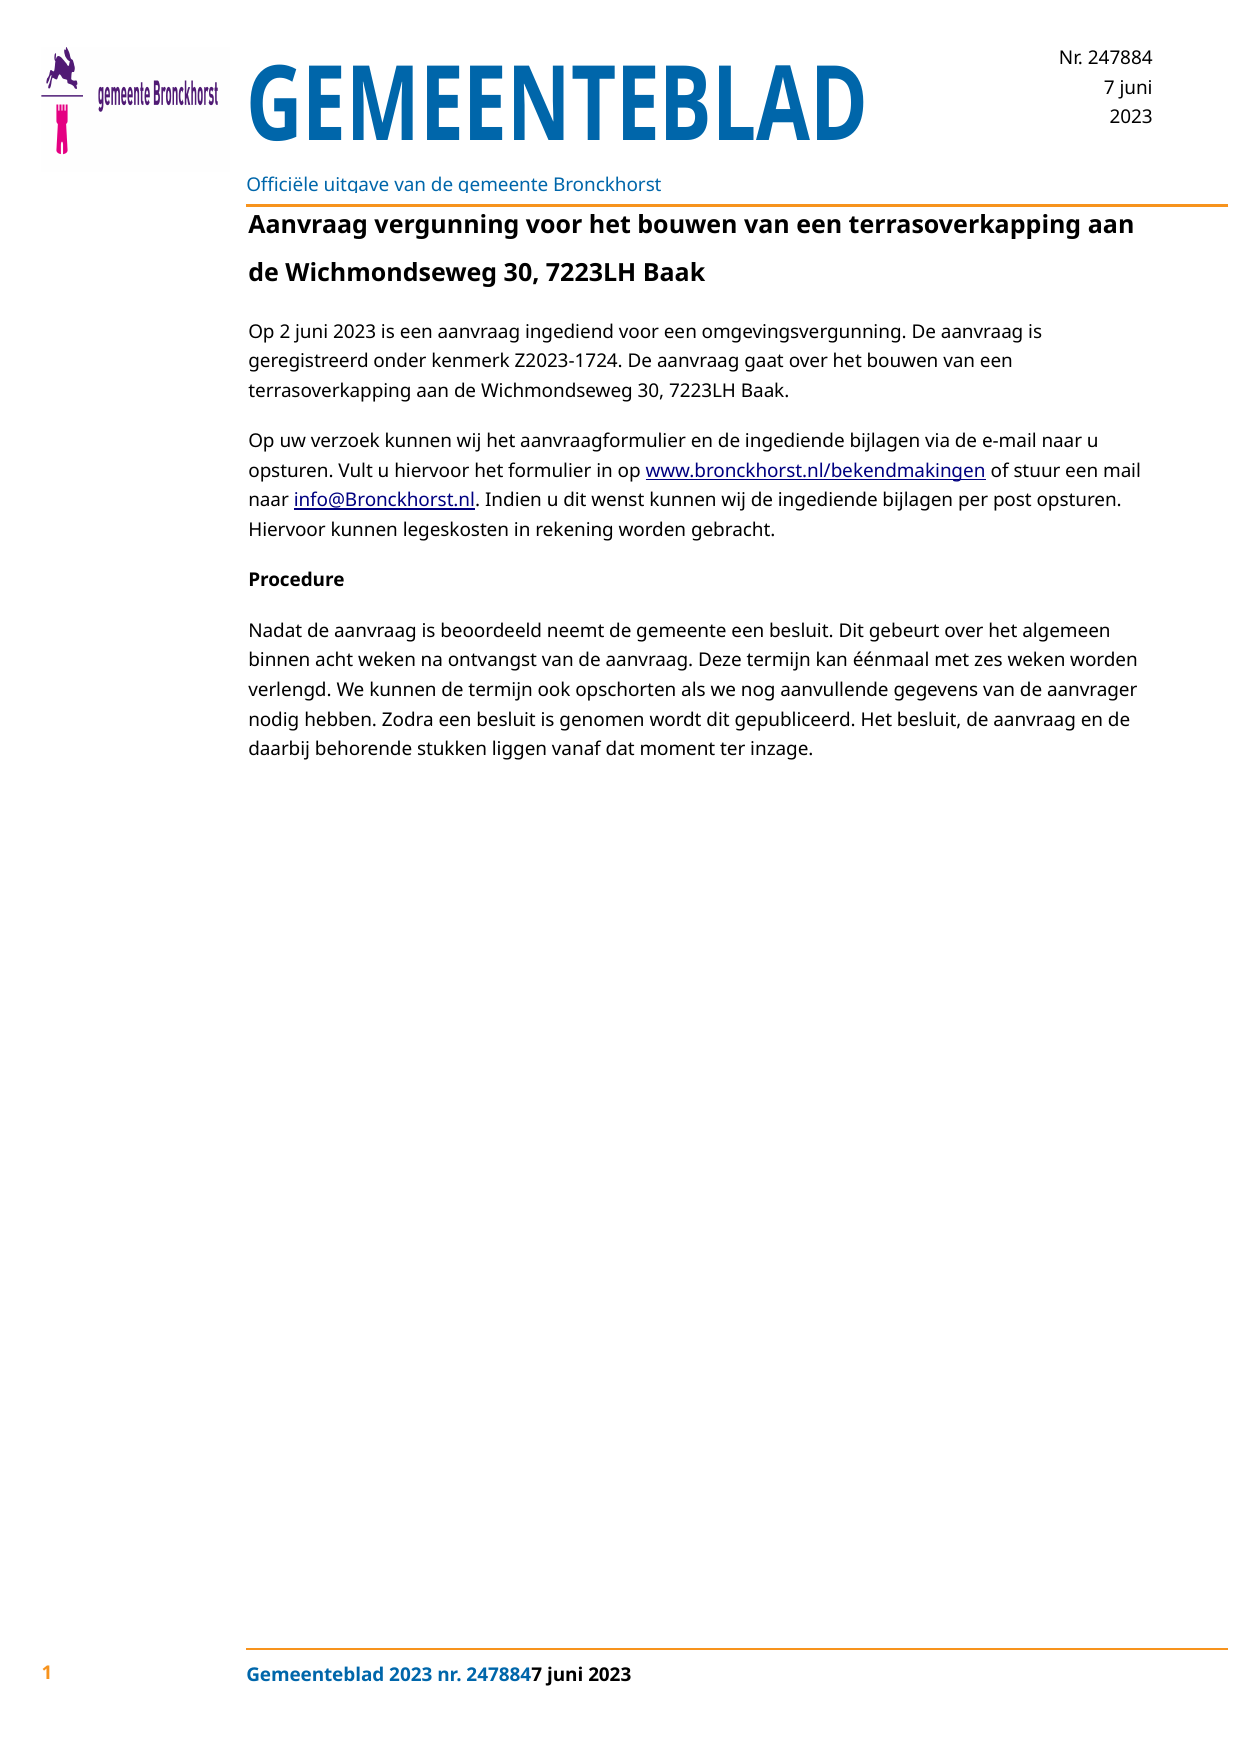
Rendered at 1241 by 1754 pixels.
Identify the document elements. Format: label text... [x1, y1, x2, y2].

text Aanvraag vergunning voor het bouwen van een terrasoverkapping aan de Wichmondseweg 30, 7223LH Baak [248, 207, 1152, 288]
picture [41, 47, 231, 172]
text Op 2 juni 2023 is een aanvraag ingediend voor een omgevingsvergunning. De aanvraag is geregistreerd onder kenmerk Z2023-1724. De aanvraag gaat over het bouwen van een terrasoverkapping aan de Wichmondseweg 30, 7223LH Baak. [248, 318, 1152, 403]
text Procedure [248, 567, 1152, 592]
text Op uw verzoek kunnen wij het aanvraagformulier en de ingediende bijlagen via de e-mail naar u opsturen. Vult u hiervoor het formulier in op www.bronckhorst.nl/bekendmakingen of stuur een mail naar info@Bronckhorst.nl. Indien u dit wenst kunnen wij de ingediende bijlagen per post opsturen. Hiervoor kunnen legeskosten in rekening worden gebracht. [248, 427, 1152, 542]
text Nadat de aanvraag is beoordeeld neemt de gemeente een besluit. Dit gebeurt over het algemeen binnen acht weken na ontvangst van de aanvraag. Deze termijn kan éénmaal met zes weken worden verlengd. We kunnen de termijn ook opschorten als we nog aanvullende gegevens van de aanvrager nodig hebben. Zodra een besluit is genomen wordt dit gepubliceerd. Het besluit, de aanvraag en de daarbij behorende stukken liggen vanaf dat moment ter inzage. [248, 617, 1152, 761]
